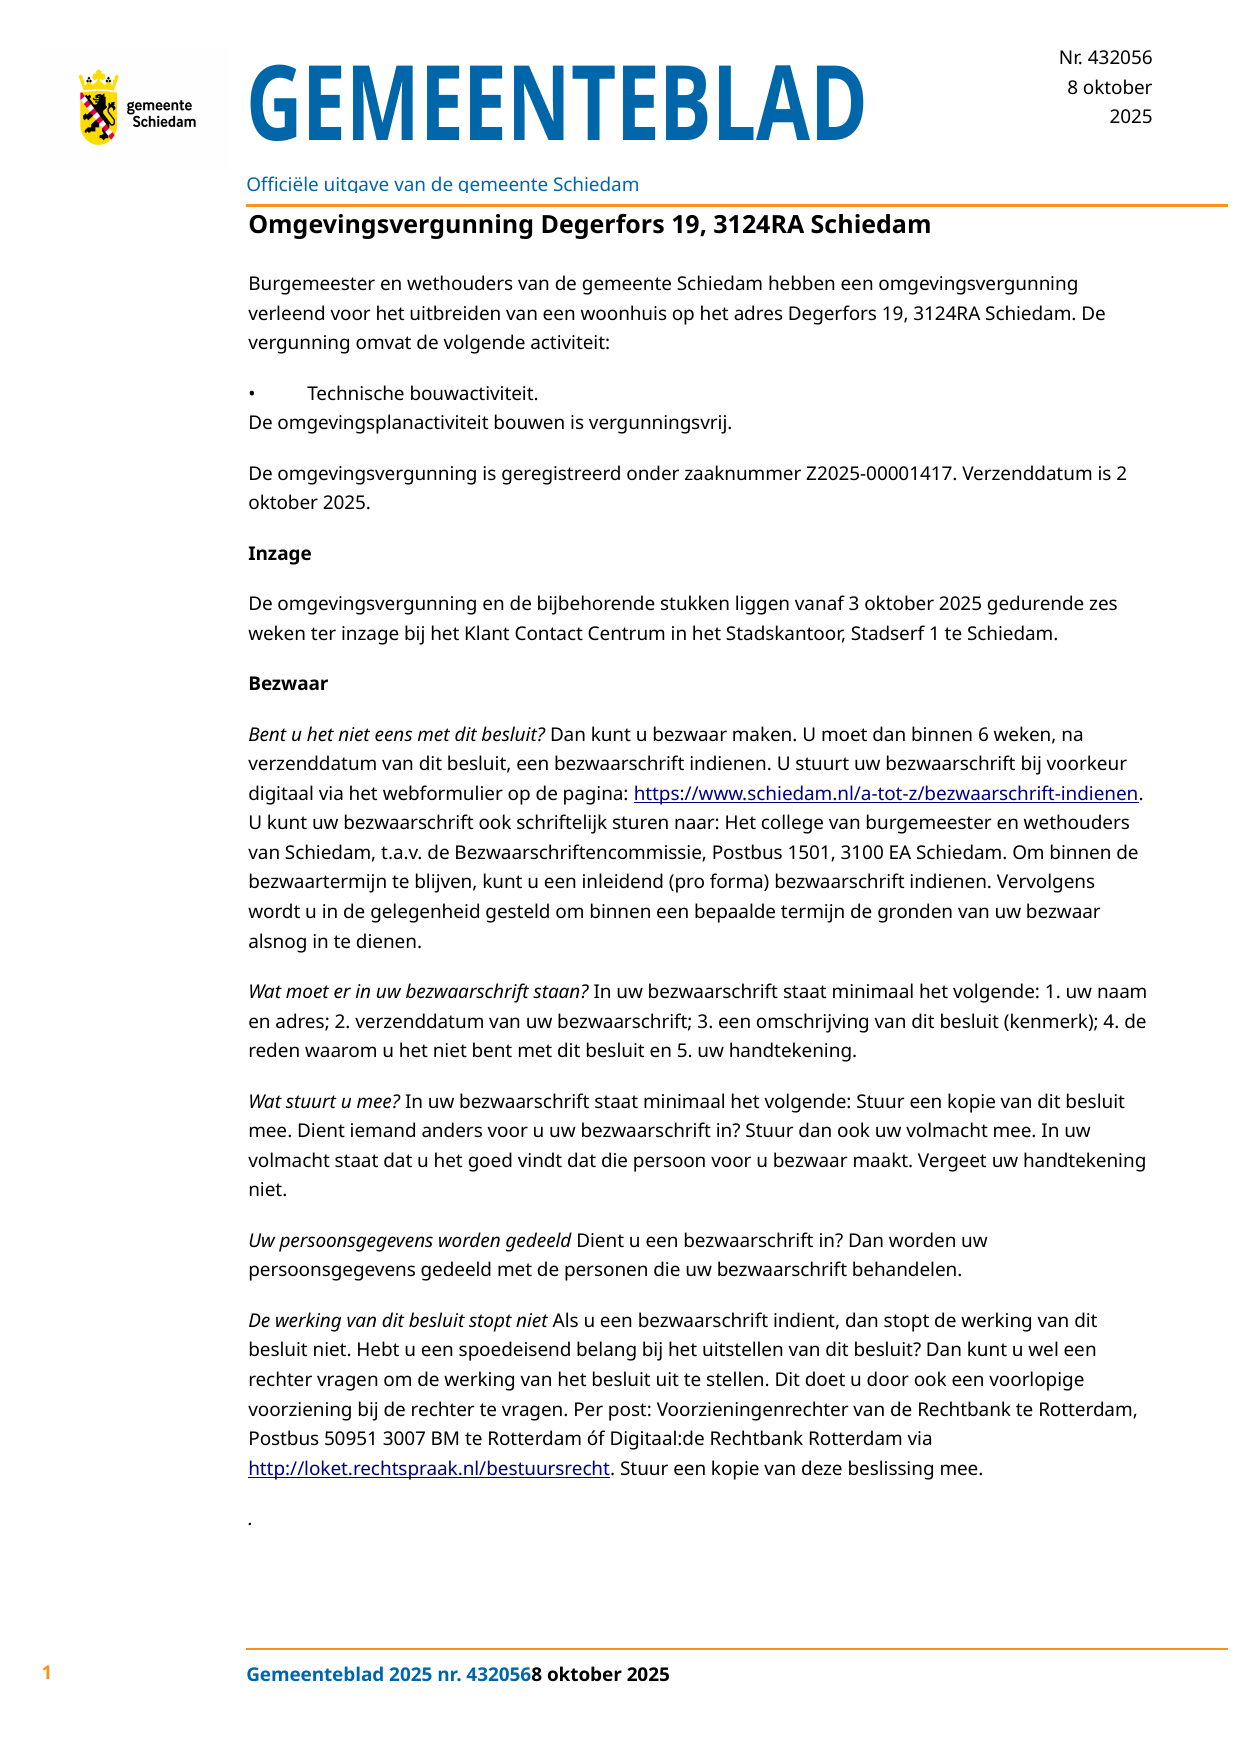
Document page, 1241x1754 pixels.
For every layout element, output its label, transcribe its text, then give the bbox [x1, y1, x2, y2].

text . [248, 1505, 1152, 1531]
text De omgevingsplanactiviteit bouwen is vergunningsvrij. [248, 409, 1152, 435]
text Wat stuurt u mee? In uw bezwaarschrift staat minimaal het volgende: Stuur een kopie van dit besluit mee. Dient iemand anders voor u uw bezwaarschrift in? Stuur dan ook uw volmacht mee. In uw volmacht staat dat u het goed vindt dat die persoon voor u bezwaar maakt. Vergeet uw handtekening niet. [248, 1088, 1152, 1202]
text Inzage [248, 540, 1152, 566]
text Omgevingsvergunning Degerfors 19, 3124RA Schiedam [248, 207, 1152, 241]
list Technische bouwactiviteit. [248, 380, 1152, 406]
picture [41, 47, 231, 172]
text Burgemeester en wethouders van de gemeente Schiedam hebben een omgevingsvergunning verleend voor het uitbreiden van een woonhuis op het adres Degerfors 19, 3124RA Schiedam. De vergunning omvat de volgende activiteit: [248, 270, 1152, 355]
text De omgevingsvergunning en de bijbehorende stukken liggen vanaf 3 oktober 2025 gedurende zes weken ter inzage bij het Klant Contact Centrum in het Stadskantoor, Stadserf 1 te Schiedam. [248, 590, 1152, 646]
text Wat moet er in uw bezwaarschrift staan? In uw bezwaarschrift staat minimaal het volgende: 1. uw naam en adres; 2. verzenddatum van uw bezwaarschrift; 3. een omschrijving van dit besluit (kenmerk); 4. de reden waarom u het niet bent met dit besluit en 5. uw handtekening. [248, 978, 1152, 1063]
text De omgevingsvergunning is geregistreerd onder zaaknummer Z2025-00001417. Verzenddatum is 2 oktober 2025. [248, 460, 1152, 515]
text De werking van dit besluit stopt niet Als u een bezwaarschrift indient, dan stopt de werking van dit besluit niet. Hebt u een spoedeisend belang bij het uitstellen van dit besluit? Dan kunt u wel een rechter vragen om de werking van het besluit uit te stellen. Dit doet u door ook een voorlopige voorziening bij de rechter te vragen. Per post: Voorzieningenrechter van de Rechtbank te Rotterdam, Postbus 50951 3007 BM te Rotterdam óf Digitaal:de Rechtbank Rotterdam via http://loket.rechtspraak.nl/bestuursrecht. Stuur een kopie van deze beslissing mee. [248, 1307, 1152, 1481]
text Bezwaar [248, 670, 1152, 696]
text Uw persoonsgegevens worden gedeeld Dient u een bezwaarschrift in? Dan worden uw persoonsgegevens gedeeld met de personen die uw bezwaarschrift behandelen. [248, 1227, 1152, 1282]
text Bent u het niet eens met dit besluit? Dan kunt u bezwaar maken. U moet dan binnen 6 weken, na verzenddatum van dit besluit, een bezwaarschrift indienen. U stuurt uw bezwaarschrift bij voorkeur digitaal via het webformulier op de pagina: https://www.schiedam.nl/a-tot-z/bezwaarschrift-indienen. U kunt uw bezwaarschrift ook schriftelijk sturen naar: Het college van burgemeester en wethouders van Schiedam, t.a.v. de Bezwaarschriftencommissie, Postbus 1501, 3100 EA Schiedam. Om binnen de bezwaartermijn te blijven, kunt u een inleidend (pro forma) bezwaarschrift indienen. Vervolgens wordt u in de gelegenheid gesteld om binnen een bepaalde termijn de gronden van uw bezwaar alsnog in te dienen. [248, 721, 1152, 953]
